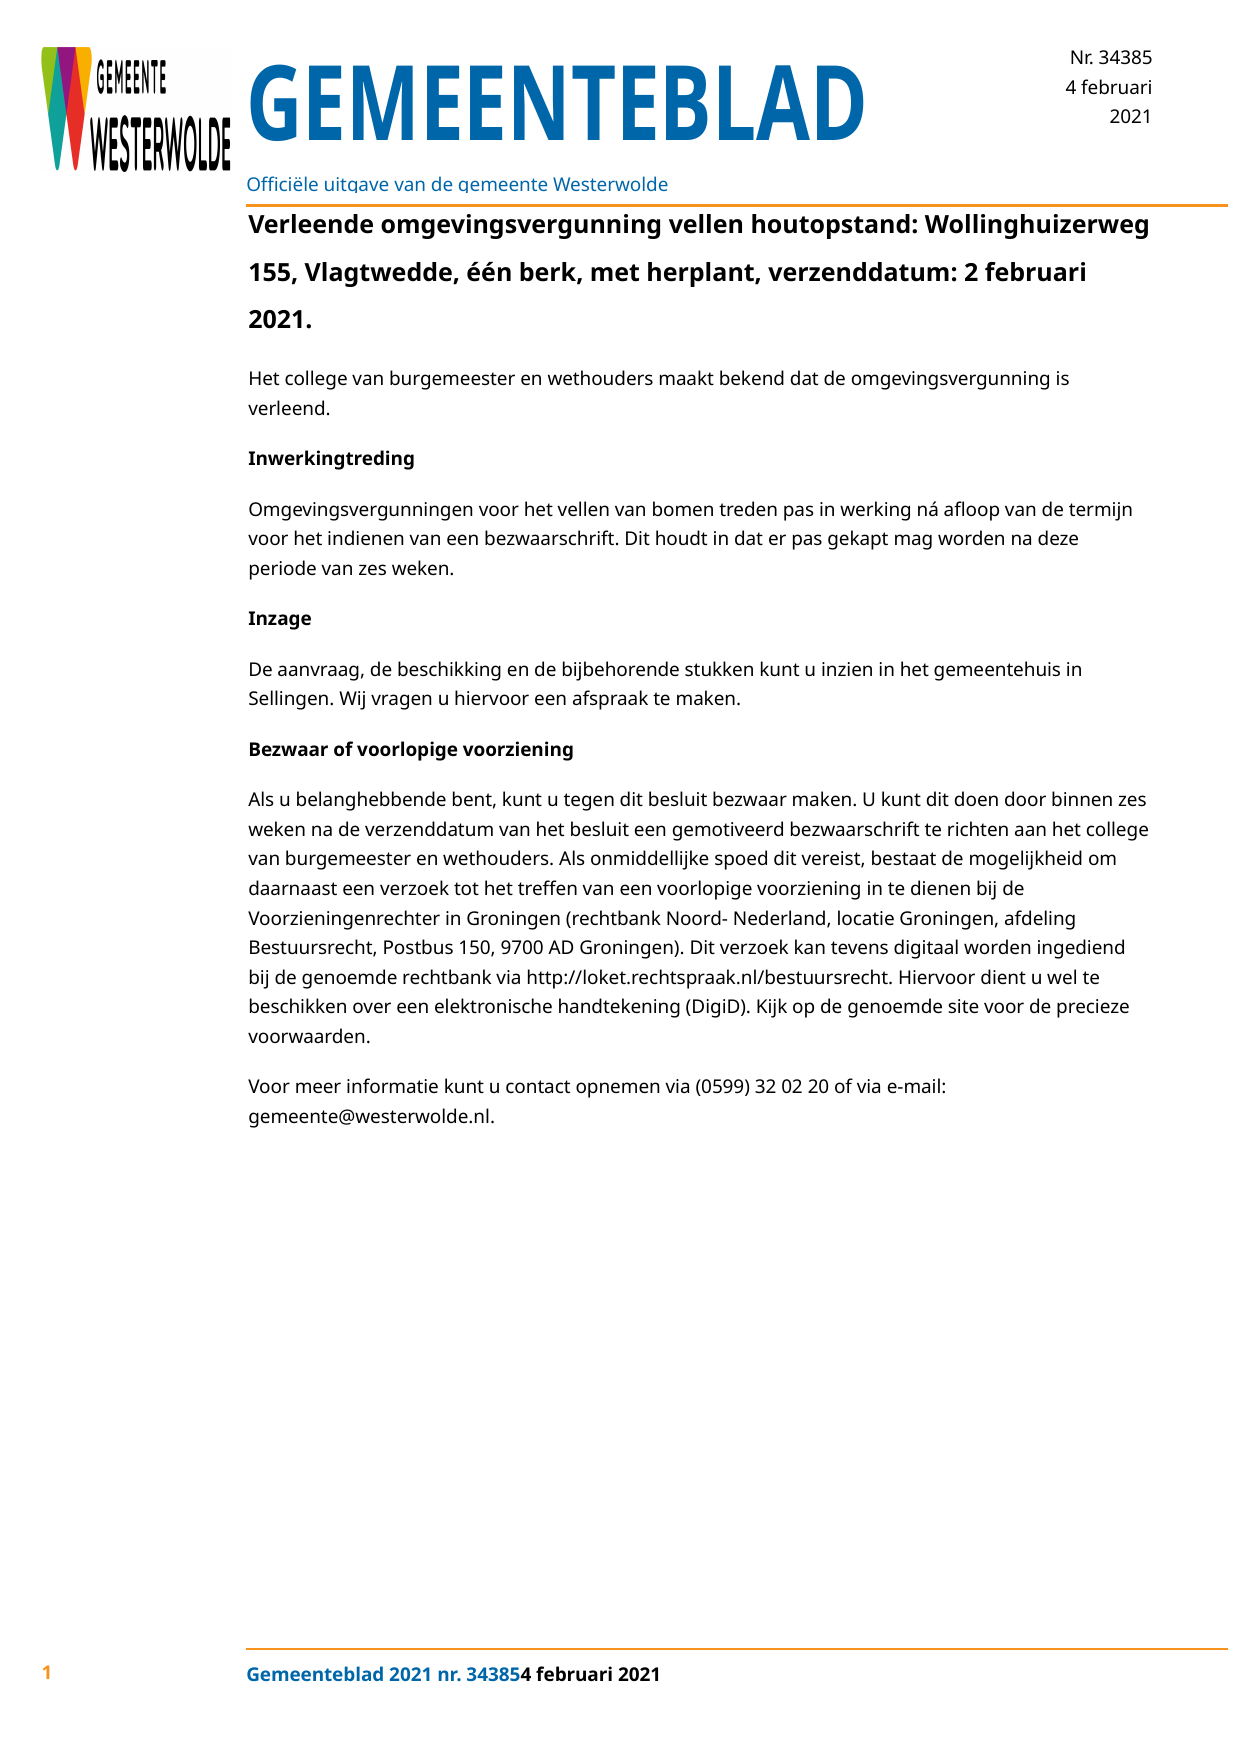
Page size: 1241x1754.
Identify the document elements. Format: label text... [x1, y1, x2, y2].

text De aanvraag, de beschikking en de bijbehorende stukken kunt u inzien in het gemeentehuis in Sellingen. Wij vragen u hiervoor een afspraak te maken. [248, 656, 1152, 711]
text Voor meer informatie kunt u contact opnemen via (0599) 32 02 20 of via e-mail: gemeente@westerwolde.nl. [248, 1073, 1152, 1129]
picture [41, 47, 231, 172]
text Het college van burgemeester en wethouders maakt bekend dat de omgevingsvergunning is verleend. [248, 366, 1152, 421]
text Omgevingsvergunningen voor het vellen van bomen treden pas in werking ná afloop van de termijn voor het indienen van een bezwaarschrift. Dit houdt in dat er pas gekapt mag worden na deze periode van zes weken. [248, 496, 1152, 581]
text Inwerkingtreding [248, 446, 1152, 471]
text Als u belanghebbende bent, kunt u tegen dit besluit bezwaar maken. U kunt dit doen door binnen zes weken na de verzenddatum van het besluit een gemotiveerd bezwaarschrift te richten aan het college van burgemeester en wethouders. Als onmiddellijke spoed dit vereist, bestaat de mogelijkheid om daarnaast een verzoek tot het treffen van een voorlopige voorziening in te dienen bij de Voorzieningenrechter in Groningen (rechtbank Noord- Nederland, locatie Groningen, afdeling Bestuursrecht, Postbus 150, 9700 AD Groningen). Dit verzoek kan tevens digitaal worden ingediend bij de genoemde rechtbank via http://loket.rechtspraak.nl/bestuursrecht. Hiervoor dient u wel te beschikken over een elektronische handtekening (DigiD). Kijk op de genoemde site voor de precieze voorwaarden. [248, 786, 1152, 1049]
text Verleende omgevingsvergunning vellen houtopstand: Wollinghuizerweg 155, Vlagtwedde, één berk, met herplant, verzenddatum: 2 februari 2021. [248, 207, 1152, 336]
text Bezwaar of voorlopige voorziening [248, 736, 1152, 762]
text Inzage [248, 606, 1152, 631]
